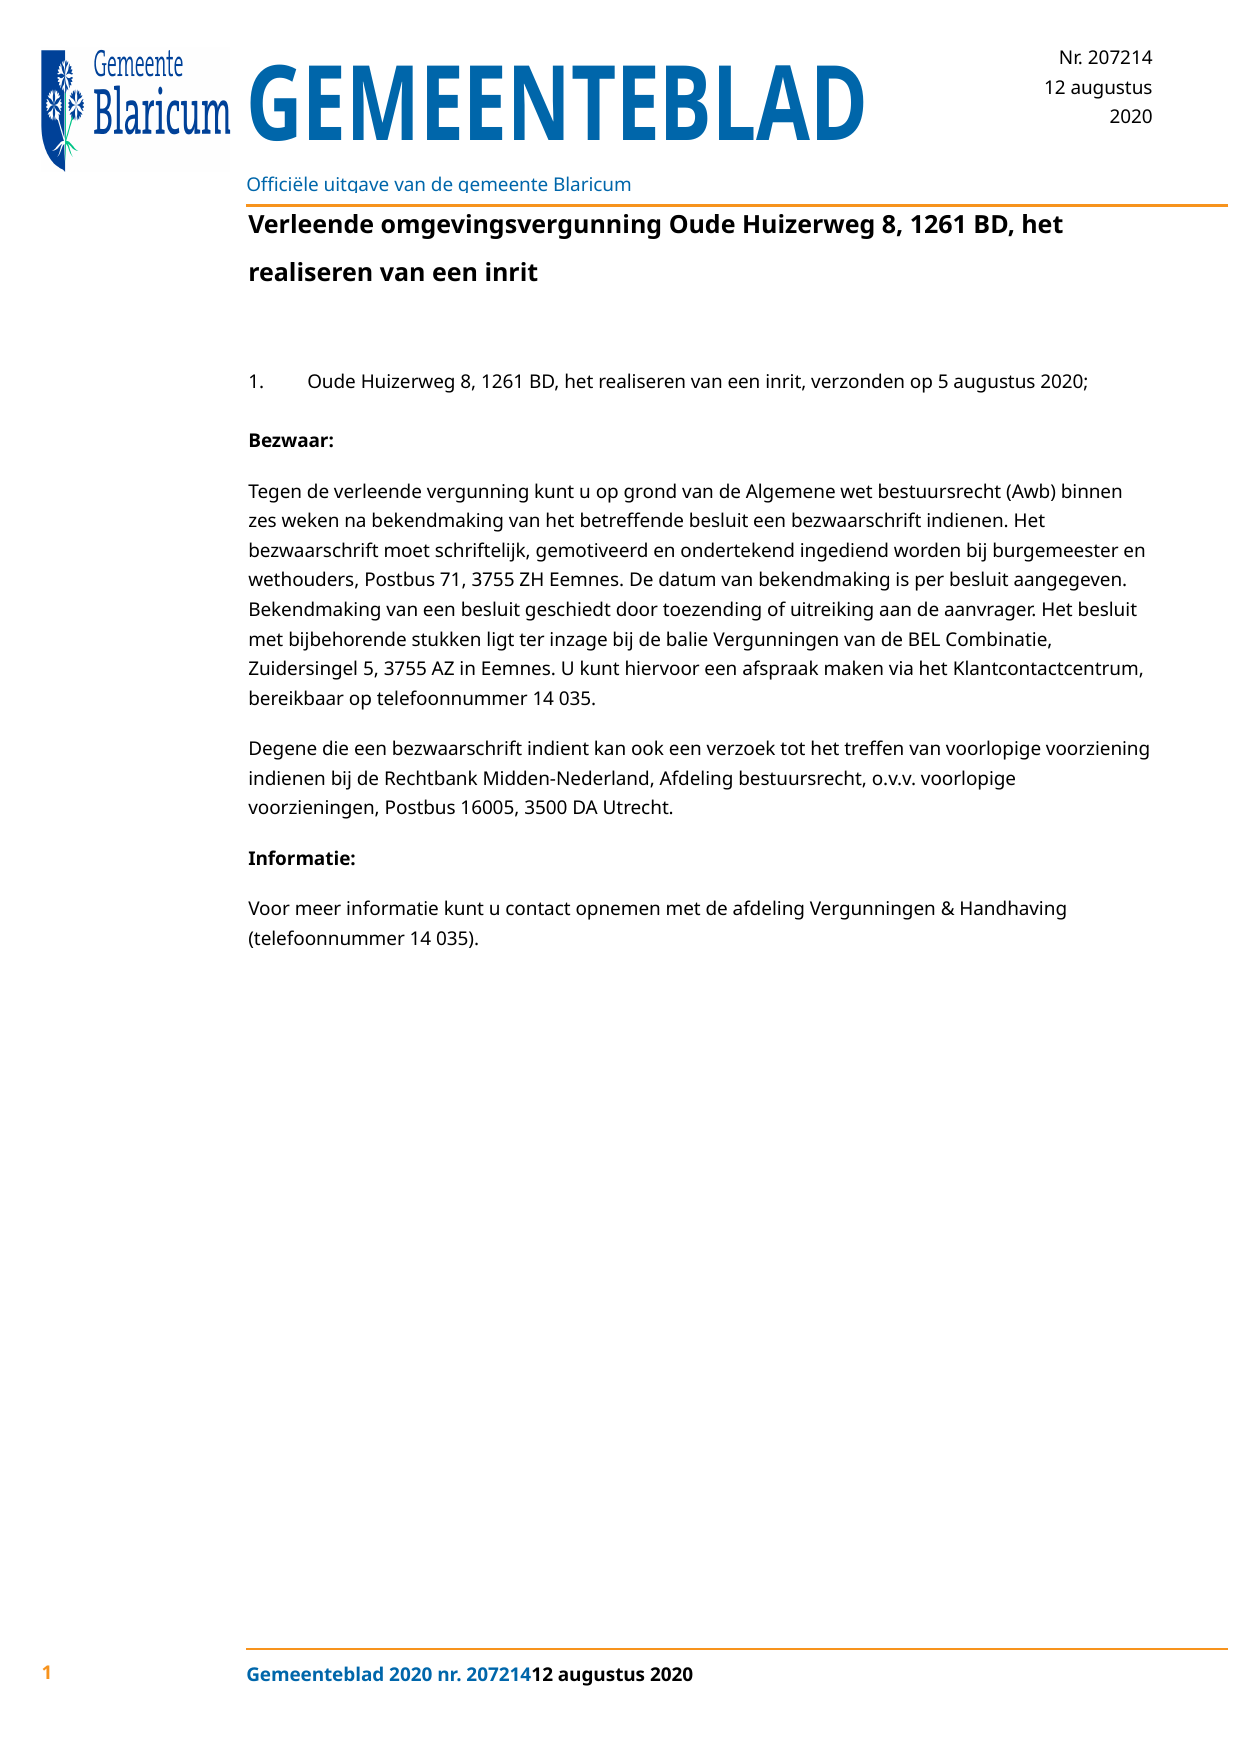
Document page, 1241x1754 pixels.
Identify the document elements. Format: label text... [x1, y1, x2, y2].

text Degene die een bezwaarschrift indient kan ook een verzoek tot het treffen van voorlopige voorziening indienen bij de Rechtbank Midden-Nederland, Afdeling bestuursrecht, o.v.v. voorlopige voorzieningen, Postbus 16005, 3500 DA Utrecht. [248, 735, 1152, 820]
text Verleende omgevingsvergunning Oude Huizerweg 8, 1261 BD, het realiseren van een inrit [248, 207, 1152, 288]
text Bezwaar: [248, 427, 1152, 453]
text Tegen de verleende vergunning kunt u op grond van de Algemene wet bestuursrecht (Awb) binnen zes weken na bekendmaking van het betreffende besluit een bezwaarschrift indienen. Het bezwaarschrift moet schriftelijk, gemotiveerd en ondertekend ingediend worden bij burgemeester en wethouders, Postbus 71, 3755 ZH Eemnes. De datum van bekendmaking is per besluit aangegeven. Bekendmaking van een besluit geschiedt door toezending of uitreiking aan de aanvrager. Het besluit met bijbehorende stukken ligt ter inzage bij de balie Vergunningen van de BEL Combinatie, Zuidersingel 5, 3755 AZ in Eemnes. U kunt hiervoor een afspraak maken via het Klantcontactcentrum, bereikbaar op telefoonnummer 14 035. [248, 478, 1152, 711]
list Oude Huizerweg 8, 1261 BD, het realiseren van een inrit, verzonden op 5 augustus 2020; [248, 368, 1152, 394]
text Informatie: [248, 845, 1152, 871]
picture [41, 47, 231, 172]
text Voor meer informatie kunt u contact opnemen met de afdeling Vergunningen & Handhaving (telefoonnummer 14 035). [248, 895, 1152, 951]
